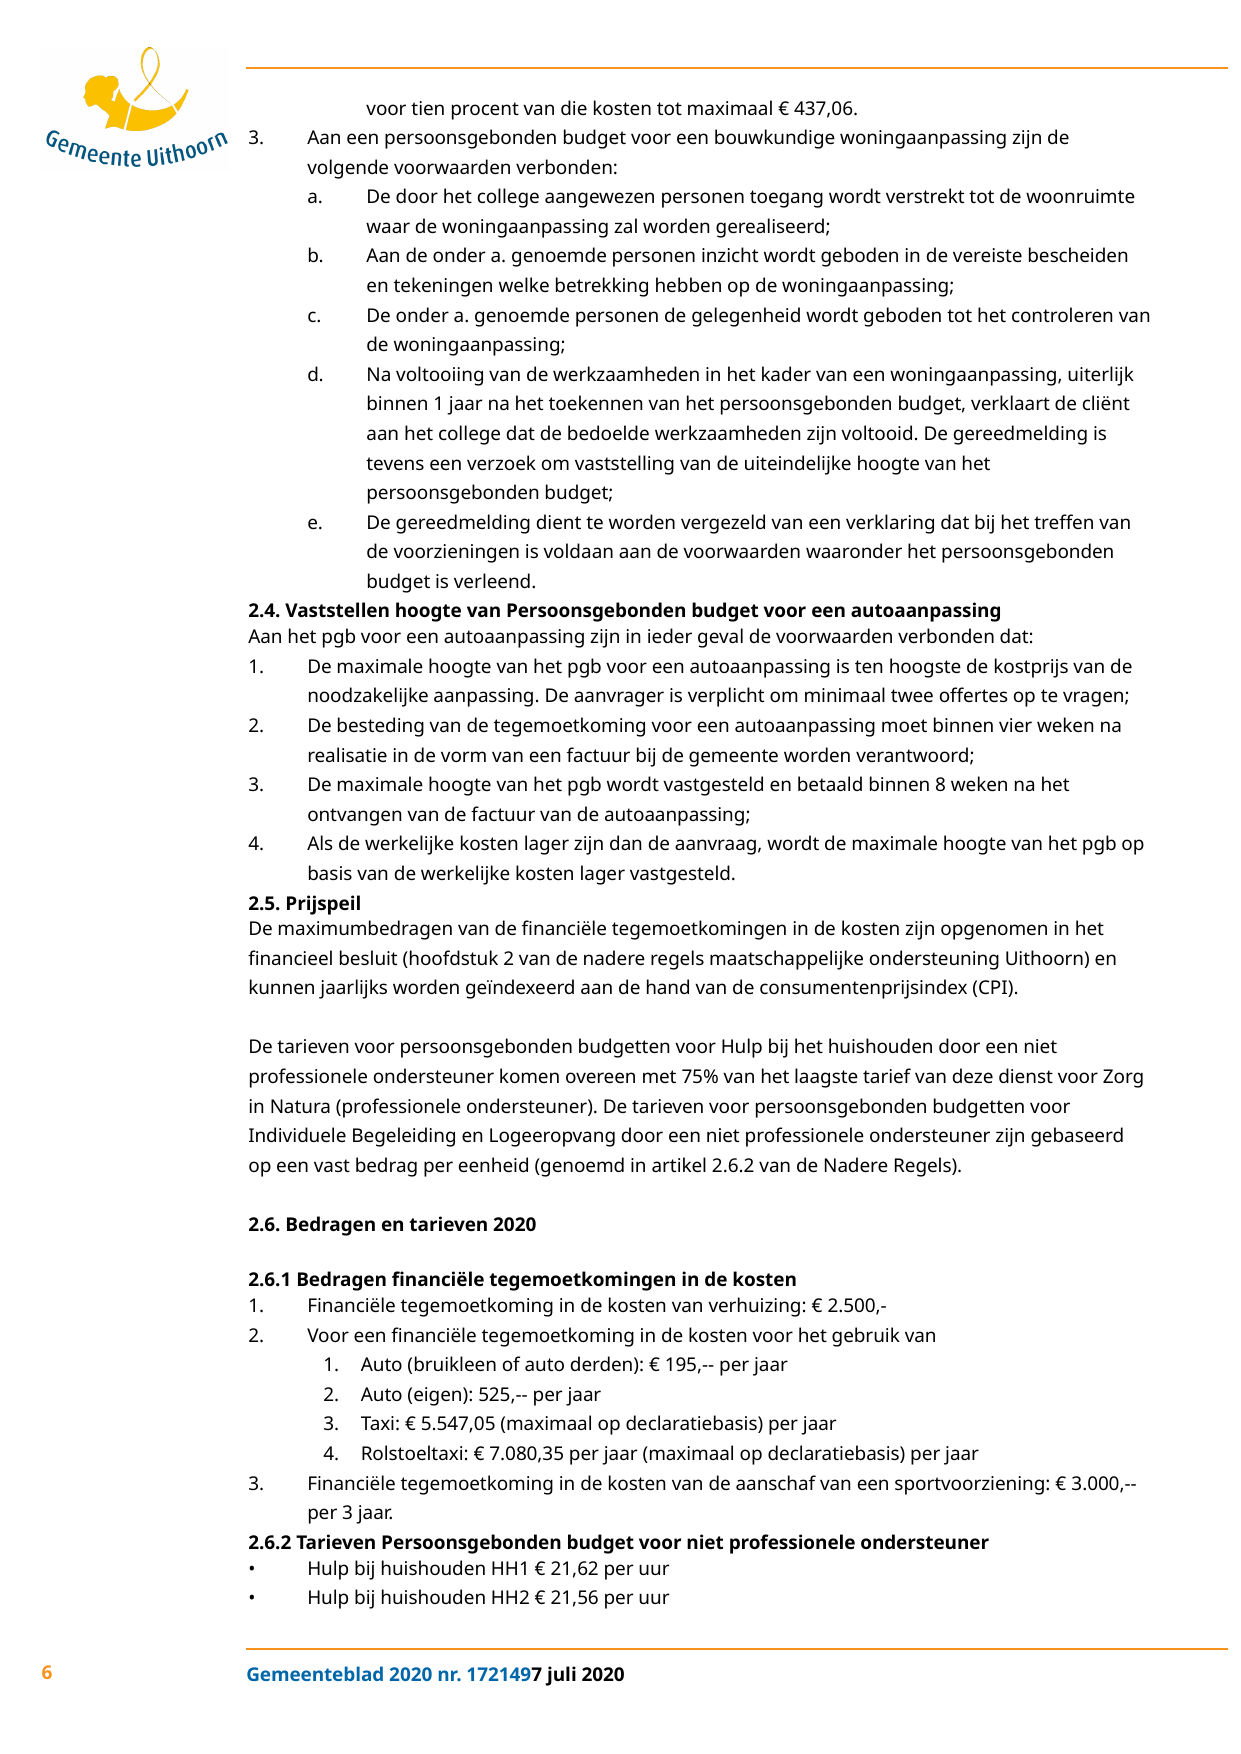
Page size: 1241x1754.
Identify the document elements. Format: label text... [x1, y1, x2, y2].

text 2.6.2 Tarieven Persoonsgebonden budget voor niet professionele ondersteuner [248, 1529, 1152, 1555]
list Auto (bruikleen of auto derden): € 195,-- per jaar [323, 1351, 1152, 1377]
list Financiële tegemoetkoming in de kosten van de aanschaf van een sportvoorziening: € 3.000,-- per 3 jaar. [248, 1470, 1152, 1525]
list Rolstoeltaxi: € 7.080,35 per jaar (maximaal op declaratiebasis) per jaar [323, 1440, 1152, 1466]
list De besteding van de tegemoetkoming voor een autoaanpassing moet binnen vier weken na realisatie in de vorm van een factuur bij de gemeente worden verantwoord; [248, 712, 1152, 767]
list Na voltooiing van de werkzaamheden in het kader van een woningaanpassing, uiterlijk binnen 1 jaar na het toekennen van het persoonsgebonden budget, verklaart de cliënt aan het college dat de bedoelde werkzaamheden zijn voltooid. De gereedmelding is tevens een verzoek om vaststelling van de uiteindelijke hoogte van het persoonsgebonden budget; [307, 361, 1152, 505]
text De tarieven voor persoonsgebonden budgetten voor Hulp bij het huishouden door een niet professionele ondersteuner komen overeen met 75% van het laagste tarief van deze dienst voor Zorg in Natura (professionele ondersteuner). De tarieven voor persoonsgebonden budgetten voor Individuele Begeleiding en Logeeropvang door een niet professionele ondersteuner zijn gebaseerd op een vast bedrag per eenheid (genoemd in artikel 2.6.2 van de Nadere Regels). [248, 1034, 1152, 1178]
text De maximumbedragen van de financiële tegemoetkomingen in de kosten zijn opgenomen in het financieel besluit (hoofdstuk 2 van de nadere regels maatschappelijke ondersteuning Uithoorn) en kunnen jaarlijks worden geïndexeerd aan de hand van de consumentenprijsindex (CPI). [248, 915, 1152, 1000]
text 2.6.1 Bedragen financiële tegemoetkomingen in de kosten [248, 1267, 1152, 1292]
list Voor een financiële tegemoetkoming in de kosten voor het gebruik van [248, 1322, 1152, 1348]
list Als de werkelijke kosten lager zijn dan de aanvraag, wordt de maximale hoogte van het pgb op basis van de werkelijke kosten lager vastgesteld. [248, 831, 1152, 886]
list De maximale hoogte van het pgb voor een autoaanpassing is ten hoogste de kostprijs van de noodzakelijke aanpassing. De aanvrager is verplicht om minimaal twee offertes op te vragen; [248, 653, 1152, 708]
list Hulp bij huishouden HH1 € 21,62 per uur [248, 1555, 1152, 1580]
list De onder a. genoemde personen de gelegenheid wordt geboden tot het controleren van de woningaanpassing; [307, 302, 1152, 357]
text 2.6. Bedragen en tarieven 2020 [248, 1211, 1152, 1237]
list De gereedmelding dient te worden vergezeld van een verklaring dat bij het treffen van de voorzieningen is voldaan aan de voorwaarden waaronder het persoonsgebonden budget is verleend. [307, 509, 1152, 594]
list Aan een persoonsgebonden budget voor een bouwkundige woningaanpassing zijn de volgende voorwaarden verbonden: [248, 124, 1152, 180]
list De maximale hoogte van het pgb wordt vastgesteld en betaald binnen 8 weken na het ontvangen van de factuur van de autoaanpassing; [248, 771, 1152, 827]
list Auto (eigen): 525,-- per jaar [323, 1381, 1152, 1407]
text 2.5. Prijspeil [248, 890, 1152, 915]
list Taxi: € 5.547,05 (maximaal op declaratiebasis) per jaar [323, 1411, 1152, 1436]
list voor tien procent van die kosten tot maximaal € 437,06. [307, 95, 1152, 121]
picture [41, 47, 231, 172]
text 2.4. Vaststellen hoogte van Persoonsgebonden budget voor een autoaanpassing [248, 598, 1152, 623]
list Aan de onder a. genoemde personen inzicht wordt geboden in de vereiste bescheiden en tekeningen welke betrekking hebben op de woningaanpassing; [307, 243, 1152, 298]
text Aan het pgb voor een autoaanpassing zijn in ieder geval de voorwaarden verbonden dat: [248, 623, 1152, 649]
list De door het college aangewezen personen toegang wordt verstrekt tot de woonruimte waar de woningaanpassing zal worden gerealiseerd; [307, 183, 1152, 239]
list Financiële tegemoetkoming in de kosten van verhuizing: € 2.500,- [248, 1292, 1152, 1318]
list Hulp bij huishouden HH2 € 21,56 per uur [248, 1584, 1152, 1610]
